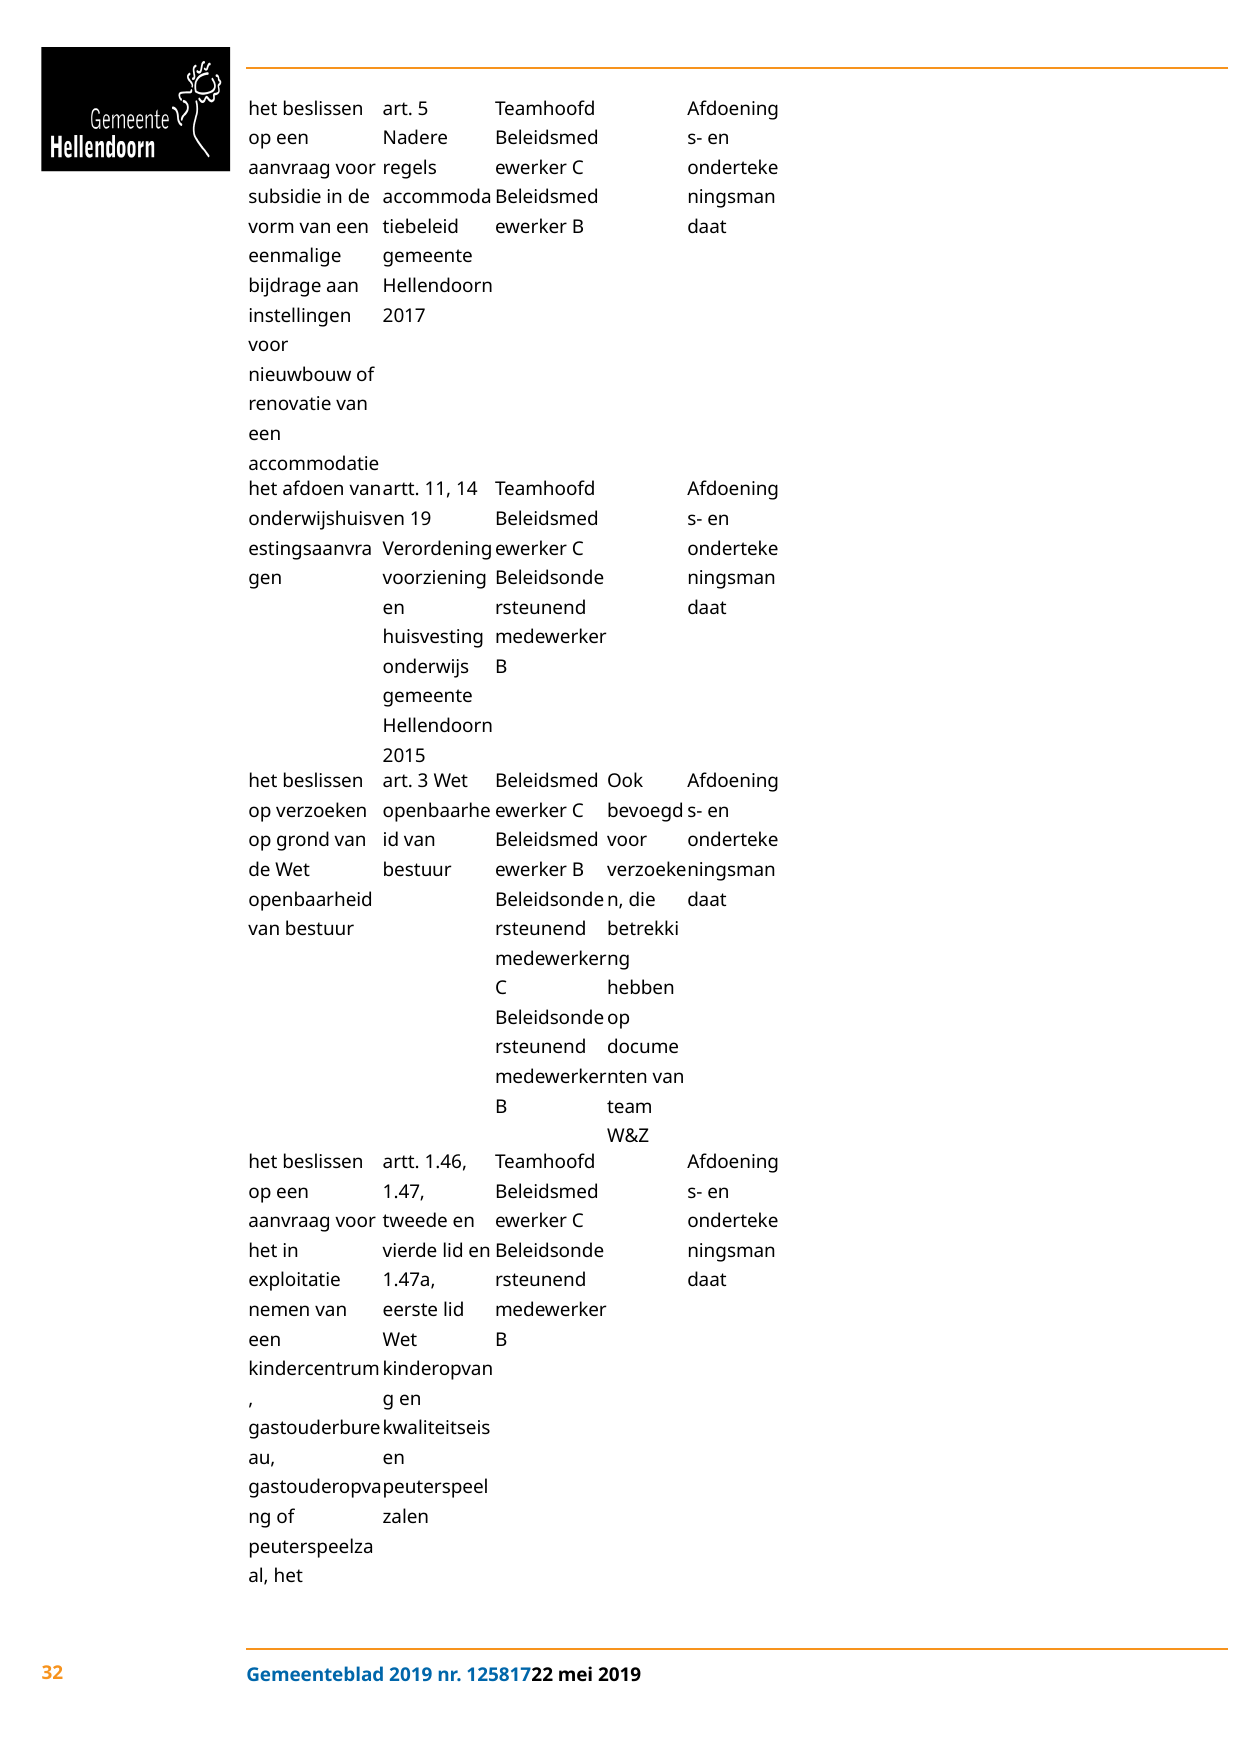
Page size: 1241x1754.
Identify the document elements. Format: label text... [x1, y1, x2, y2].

table_cell Teamhoofd Beleidsmedewerker C Beleidsondersteunend medewerker B [495, 1148, 607, 1588]
table_cell Afdoenings- en ondertekeningsmandaat [687, 95, 783, 476]
table_cell het afdoen van onderwijshuisvestingsaanvragen [248, 476, 382, 767]
table_cell [607, 95, 687, 476]
table_cell Ook bevoegd voor verzoeken, die betrekking hebben op documenten van team W&Z [607, 768, 687, 1148]
table_cell het beslissen op een aanvraag voor het in exploitatie nemen van een kindercentrum, gastouderbureau, gastouderopvang of peuterspeelzaal, het [248, 1148, 382, 1588]
table_cell art. 3 Wet openbaarheid van bestuur [383, 768, 495, 1148]
table_cell het beslissen op een aanvraag voor subsidie in de vorm van een eenmalige bijdrage aan instellingen voor nieuwbouw of renovatie van een accommodatie [248, 95, 382, 476]
table_cell art. 5 Nadere regels accommodatiebeleid gemeente Hellendoorn 2017 [383, 95, 495, 476]
picture [41, 47, 231, 172]
table_cell Teamhoofd Beleidsmedewerker C Beleidsmedewerker B [495, 95, 607, 476]
table_cell [607, 476, 687, 767]
table_cell [607, 1148, 687, 1588]
table_cell Teamhoofd Beleidsmedewerker C Beleidsondersteunend medewerker B [495, 476, 607, 767]
table_cell Afdoenings- en ondertekeningsmandaat [687, 1148, 783, 1588]
table_cell artt. 1.46, 1.47, tweede en vierde lid en 1.47a, eerste lid Wet kinderopvang en kwaliteitseisen peuterspeelzalen [383, 1148, 495, 1588]
table_cell artt. 11, 14 en 19 Verordening voorzieningen huisvesting onderwijs gemeente Hellendoorn 2015 [383, 476, 495, 767]
table_cell Afdoenings- en ondertekeningsmandaat [687, 768, 783, 1148]
table_cell het beslissen op verzoeken op grond van de Wet openbaarheid van bestuur [248, 768, 382, 1148]
table_cell Afdoenings- en ondertekeningsmandaat [687, 476, 783, 767]
table_cell Beleidsmedewerker C Beleidsmedewerker B Beleidsondersteunend medewerker C Beleidsondersteunend medewerker B [495, 768, 607, 1148]
